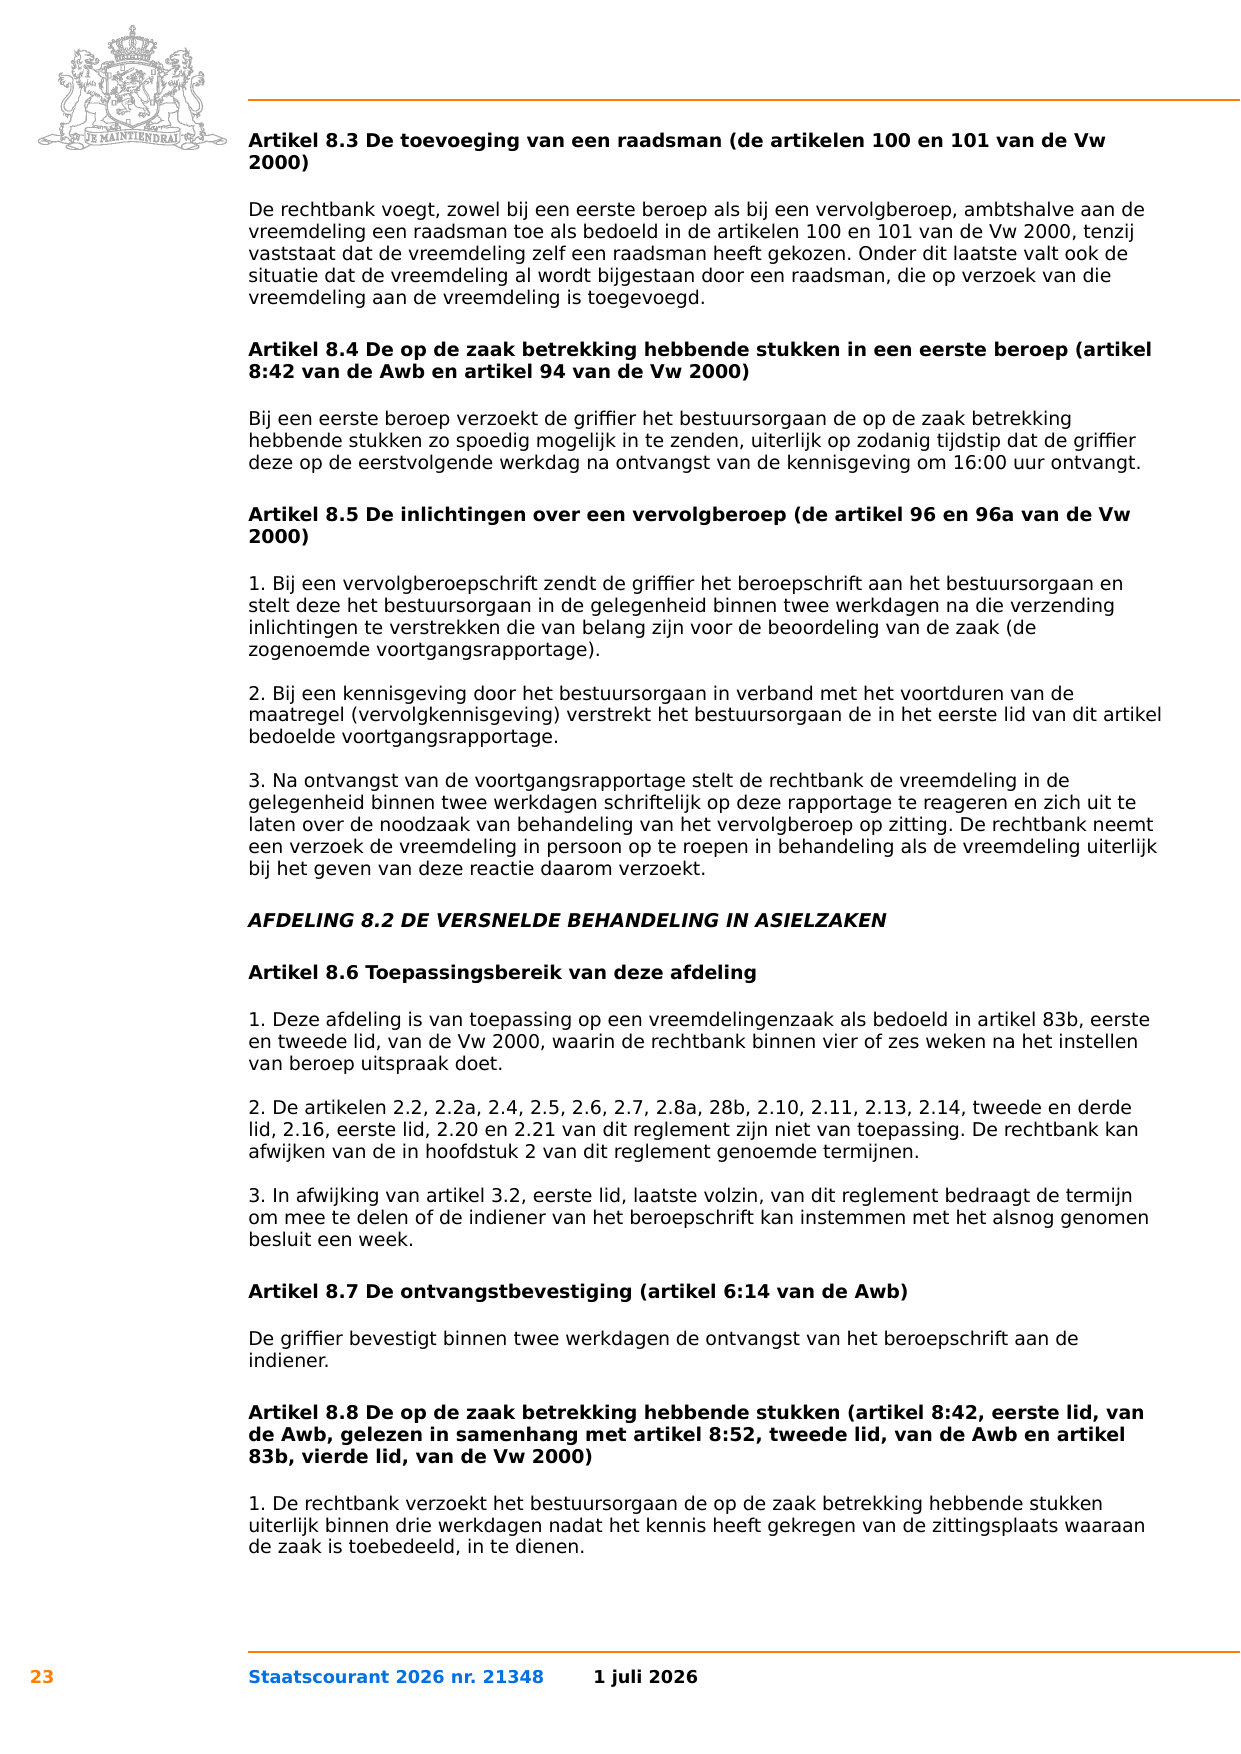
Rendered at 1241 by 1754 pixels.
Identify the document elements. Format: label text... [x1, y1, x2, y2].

text De griffier bevestigt binnen twee werkdagen de ontvangst van het beroepschrift aan de indiener. [248, 1328, 1163, 1372]
text 3. In afwijking van artikel 3.2, eerste lid, laatste volzin, van dit reglement bedraagt de termijn om mee te delen of de indiener van het beroepschrift kan instemmen met het alsnog genomen besluit een week. [248, 1185, 1163, 1251]
text 1. Deze afdeling is van toepassing op een vreemdelingenzaak als bedoeld in artikel 83b, eerste en tweede lid, van de Vw 2000, waarin de rechtbank binnen vier of zes weken na het instellen van beroep uitspraak doet. [248, 1009, 1163, 1075]
subtitle AFDELING 8.2 DE VERSNELDE BEHANDELING IN ASIELZAKEN [248, 910, 1163, 932]
subtitle Artikel 8.3 De toevoeging van een raadsman (de artikelen 100 en 101 van de Vw 2000) [248, 130, 1163, 174]
text Bij een eerste beroep verzoekt de griffier het bestuursorgaan de op de zaak betrekking hebbende stukken zo spoedig mogelijk in te zenden, uiterlijk op zodanig tijdstip dat de griffier deze op de eerstvolgende werkdag na ontvangst van de kennisgeving om 16:00 uur ontvangt. [248, 408, 1163, 474]
text 2. Bij een kennisgeving door het bestuursorgaan in verband met het voortduren van de maatregel (vervolgkennisgeving) verstrekt het bestuursorgaan de in het eerste lid van dit artikel bedoelde voortgangsrapportage. [248, 682, 1163, 748]
text 2. De artikelen 2.2, 2.2a, 2.4, 2.5, 2.6, 2.7, 2.8a, 28b, 2.10, 2.11, 2.13, 2.14, tweede en derde lid, 2.16, eerste lid, 2.20 en 2.21 van dit reglement zijn niet van toepassing. De rechtbank kan afwijken van de in hoofdstuk 2 van dit reglement genoemde termijnen. [248, 1097, 1163, 1163]
picture [38, 25, 227, 150]
subtitle Artikel 8.4 De op de zaak betrekking hebbende stukken in een eerste beroep (artikel 8:42 van de Awb en artikel 94 van de Vw 2000) [248, 339, 1163, 383]
text De rechtbank voegt, zowel bij een eerste beroep als bij een vervolgberoep, ambtshalve aan de vreemdeling een raadsman toe als bedoeld in de artikelen 100 en 101 van de Vw 2000, tenzij vaststaat dat de vreemdeling zelf een raadsman heeft gekozen. Onder dit laatste valt ook de situatie dat de vreemdeling al wordt bijgestaan door een raadsman, die op verzoek van die vreemdeling aan de vreemdeling is toegevoegd. [248, 199, 1163, 309]
text 3. Na ontvangst van de voortgangsrapportage stelt de rechtbank de vreemdeling in de gelegenheid binnen twee werkdagen schriftelijk op deze rapportage te reageren en zich uit te laten over de noodzaak van behandeling van het vervolgberoep op zitting. De rechtbank neemt een verzoek de vreemdeling in persoon op te roepen in behandeling als de vreemdeling uiterlijk bij het geven van deze reactie daarom verzoekt. [248, 770, 1163, 880]
subtitle Artikel 8.8 De op de zaak betrekking hebbende stukken (artikel 8:42, eerste lid, van de Awb, gelezen in samenhang met artikel 8:52, tweede lid, van de Awb en artikel 83b, vierde lid, van de Vw 2000) [248, 1402, 1163, 1467]
text 1. De rechtbank verzoekt het bestuursorgaan de op de zaak betrekking hebbende stukken uiterlijk binnen drie werkdagen nadat het kennis heeft gekregen van de zittingsplaats waaraan de zaak is toebedeeld, in te dienen. [248, 1492, 1163, 1558]
subtitle Artikel 8.5 De inlichtingen over een vervolgberoep (de artikel 96 en 96a van de Vw 2000) [248, 504, 1163, 548]
text 1. Bij een vervolgberoepschrift zendt de griffier het beroepschrift aan het bestuursorgaan en stelt deze het bestuursorgaan in de gelegenheid binnen twee werkdagen na die verzending inlichtingen te verstrekken die van belang zijn voor de beoordeling van de zaak (de zogenoemde voortgangsrapportage). [248, 573, 1163, 661]
subtitle Artikel 8.7 De ontvangstbevestiging (artikel 6:14 van de Awb) [248, 1281, 1163, 1303]
subtitle Artikel 8.6 Toepassingsbereik van deze afdeling [248, 962, 1163, 984]
